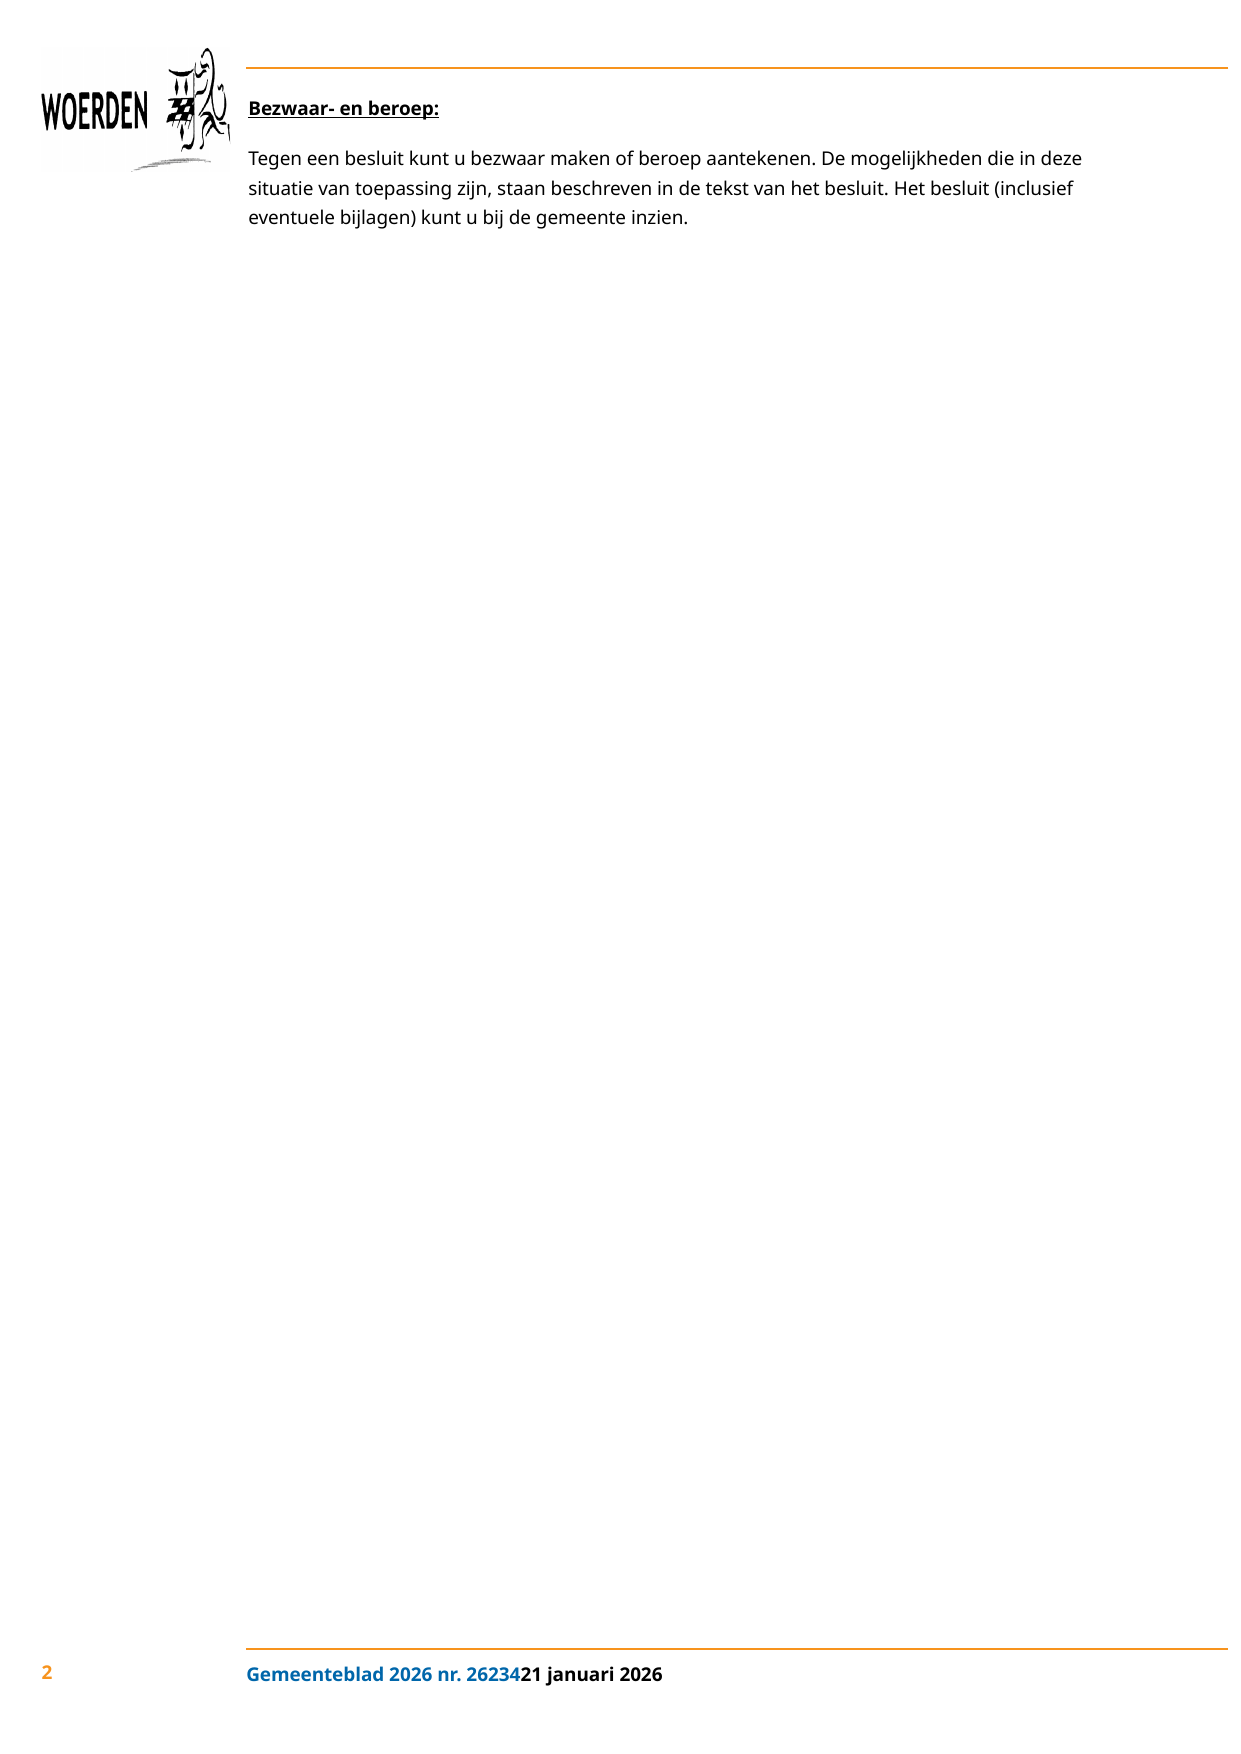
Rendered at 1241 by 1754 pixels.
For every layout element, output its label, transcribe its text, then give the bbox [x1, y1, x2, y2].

text Tegen een besluit kunt u bezwaar maken of beroep aantekenen. De mogelijkheden die in deze situatie van toepassing zijn, staan beschreven in de tekst van het besluit. Het besluit (inclusief eventuele bijlagen) kunt u bij de gemeente inzien. [248, 145, 1152, 230]
picture [41, 47, 231, 172]
text Bezwaar- en beroep: [248, 95, 1152, 121]
